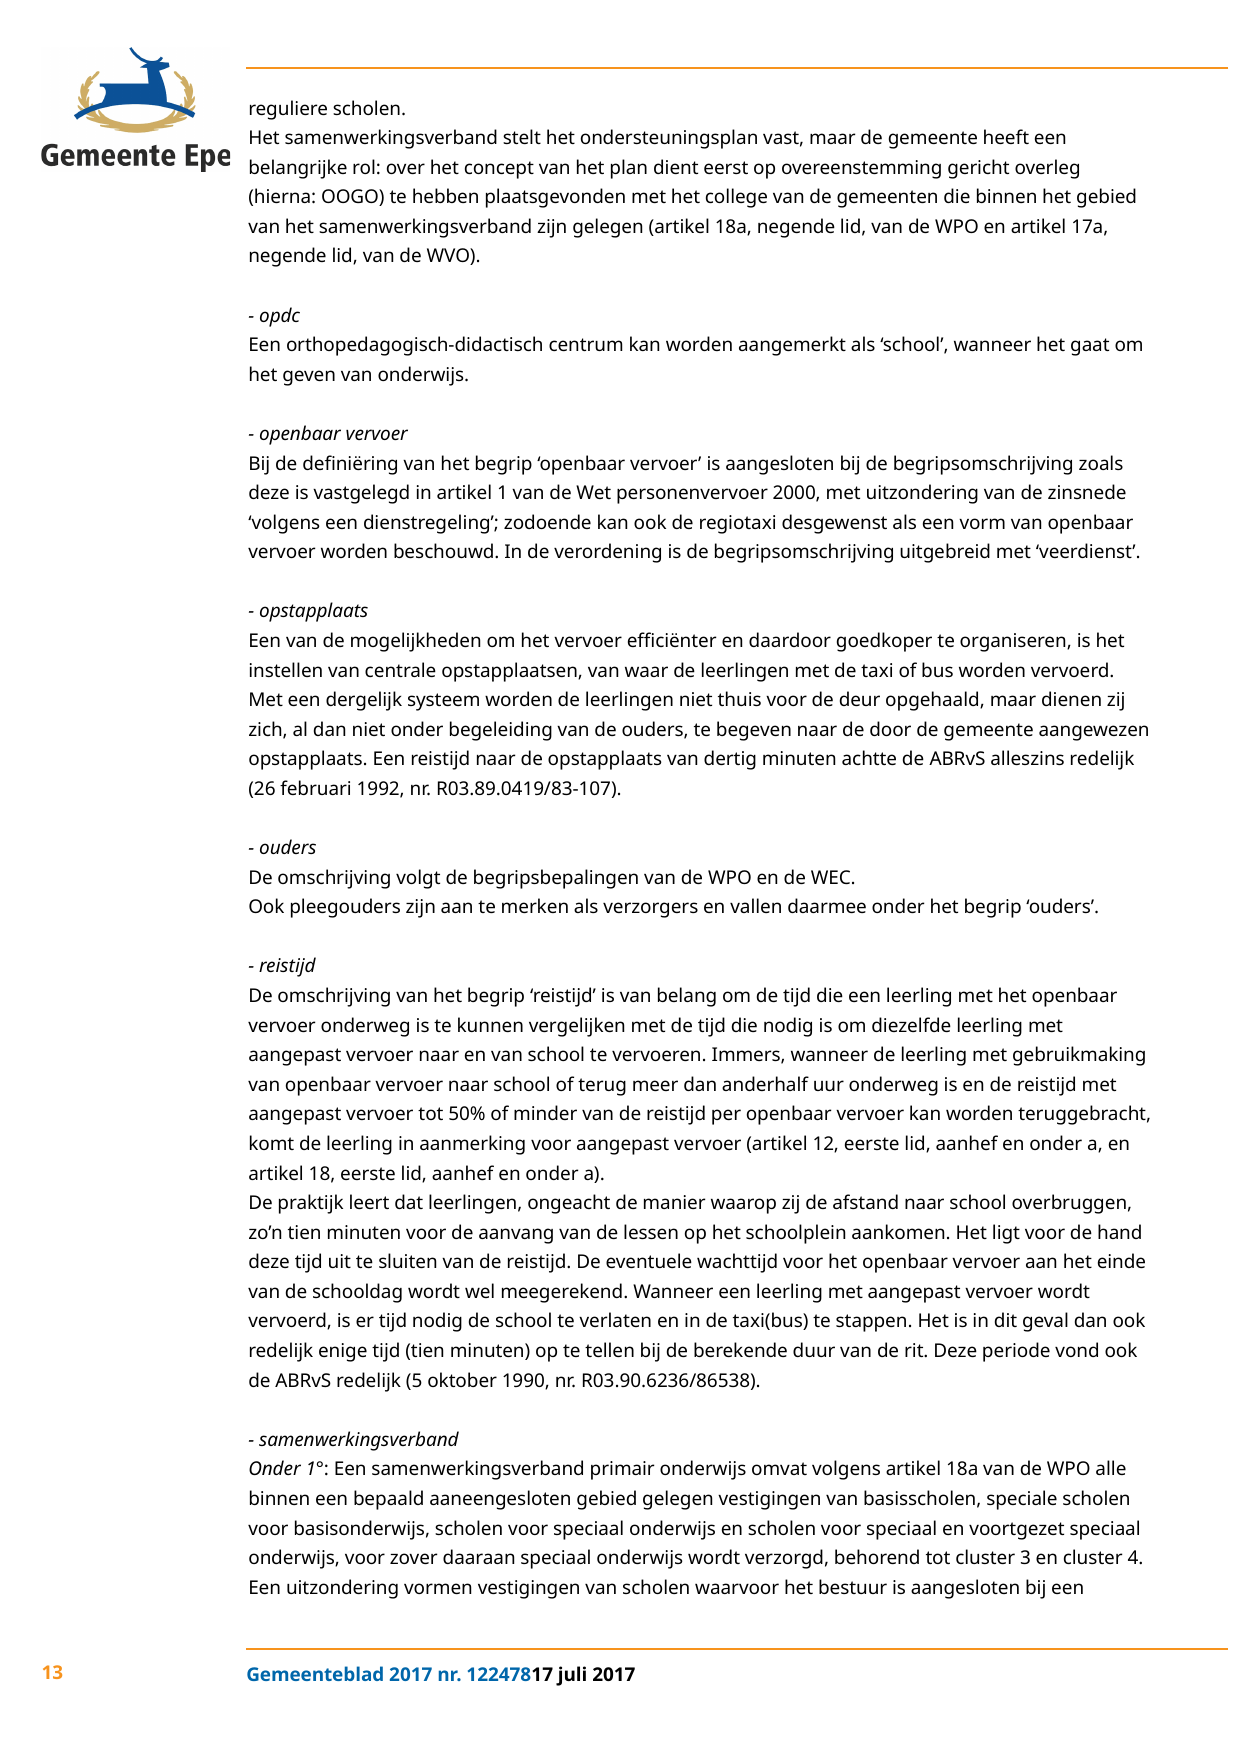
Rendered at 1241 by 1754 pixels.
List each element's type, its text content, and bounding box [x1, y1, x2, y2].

text De praktijk leert dat leerlingen, ongeacht de manier waarop zij de afstand naar school overbruggen, zo’n tien minuten voor de aanvang van de lessen op het schoolplein aankomen. Het ligt voor de hand deze tijd uit te sluiten van de reistijd. De eventuele wachttijd voor het openbaar vervoer aan het einde van de schooldag wordt wel meegerekend. Wanneer een leerling met aangepast vervoer wordt vervoerd, is er tijd nodig de school te verlaten en in de taxi(bus) te stappen. Het is in dit geval dan ook redelijk enige tijd (tien minuten) op te tellen bij de berekende duur van de rit. Deze periode vond ook de ABRvS redelijk (5 oktober 1990, nr. R03.90.6236/86538). [248, 1189, 1152, 1393]
text Bij de definiëring van het begrip ‘openbaar vervoer’ is aangesloten bij de begripsomschrijving zoals deze is vastgelegd in artikel 1 van de Wet personenvervoer 2000, met uitzondering van de zinsnede ‘volgens een dienstregeling’; zodoende kan ook de regiotaxi desgewenst als een vorm van openbaar vervoer worden beschouwd. In de verordening is de begripsomschrijving uitgebreid met ‘veerdienst’. [248, 450, 1152, 564]
text Ook pleegouders zijn aan te merken als verzorgers en vallen daarmee onder het begrip ‘ouders’. [248, 893, 1152, 919]
text Onder 1°: Een samenwerkingsverband primair onderwijs omvat volgens artikel 18a van de WPO alle binnen een bepaald aaneengesloten gebied gelegen vestigingen van basisscholen, speciale scholen voor basisonderwijs, scholen voor speciaal onderwijs en scholen voor speciaal en voortgezet speciaal onderwijs, voor zover daaraan speciaal onderwijs wordt verzorgd, behorend tot cluster 3 en cluster 4. Een uitzondering vormen vestigingen van scholen waarvoor het bestuur is aangesloten bij een [248, 1456, 1152, 1600]
text - opstapplaats [248, 598, 1152, 623]
text - samenwerkingsverband [248, 1426, 1152, 1452]
text - openbaar vervoer [248, 420, 1152, 446]
text - reistijd [248, 953, 1152, 978]
text - ouders [248, 834, 1152, 860]
text Een orthopedagogisch-didactisch centrum kan worden aangemerkt als ‘school’, wanneer het gaat om het geven van onderwijs. [248, 331, 1152, 387]
text Een van de mogelijkheden om het vervoer efficiënter en daardoor goedkoper te organiseren, is het instellen van centrale opstapplaatsen, van waar de leerlingen met de taxi of bus worden vervoerd. Met een dergelijk systeem worden de leerlingen niet thuis voor de deur opgehaald, maar dienen zij zich, al dan niet onder begeleiding van de ouders, te begeven naar de door de gemeente aangewezen opstapplaats. Een reistijd naar de opstapplaats van dertig minuten achtte de ABRvS alleszins redelijk (26 februari 1992, nr. R03.89.0419/83-107). [248, 627, 1152, 801]
text De omschrijving van het begrip ‘reistijd’ is van belang om de tijd die een leerling met het openbaar vervoer onderweg is te kunnen vergelijken met de tijd die nodig is om diezelfde leerling met aangepast vervoer naar en van school te vervoeren. Immers, wanneer de leerling met gebruikmaking van openbaar vervoer naar school of terug meer dan anderhalf uur onderweg is en de reistijd met aangepast vervoer tot 50% of minder van de reistijd per openbaar vervoer kan worden teruggebracht, komt de leerling in aanmerking voor aangepast vervoer (artikel 12, eerste lid, aanhef en onder a, en artikel 18, eerste lid, aanhef en onder a). [248, 982, 1152, 1186]
text - opdc [248, 302, 1152, 328]
text Het samenwerkingsverband stelt het ondersteuningsplan vast, maar de gemeente heeft een belangrijke rol: over het concept van het plan dient eerst op overeenstemming gericht overleg (hierna: OOGO) te hebben plaatsgevonden met het college van de gemeenten die binnen het gebied van het samenwerkingsverband zijn gelegen (artikel 18a, negende lid, van de WPO en artikel 17a, negende lid, van de WVO). [248, 124, 1152, 268]
text reguliere scholen. [248, 95, 1152, 121]
text De omschrijving volgt de begripsbepalingen van de WPO en de WEC. [248, 864, 1152, 890]
picture [41, 47, 231, 172]
